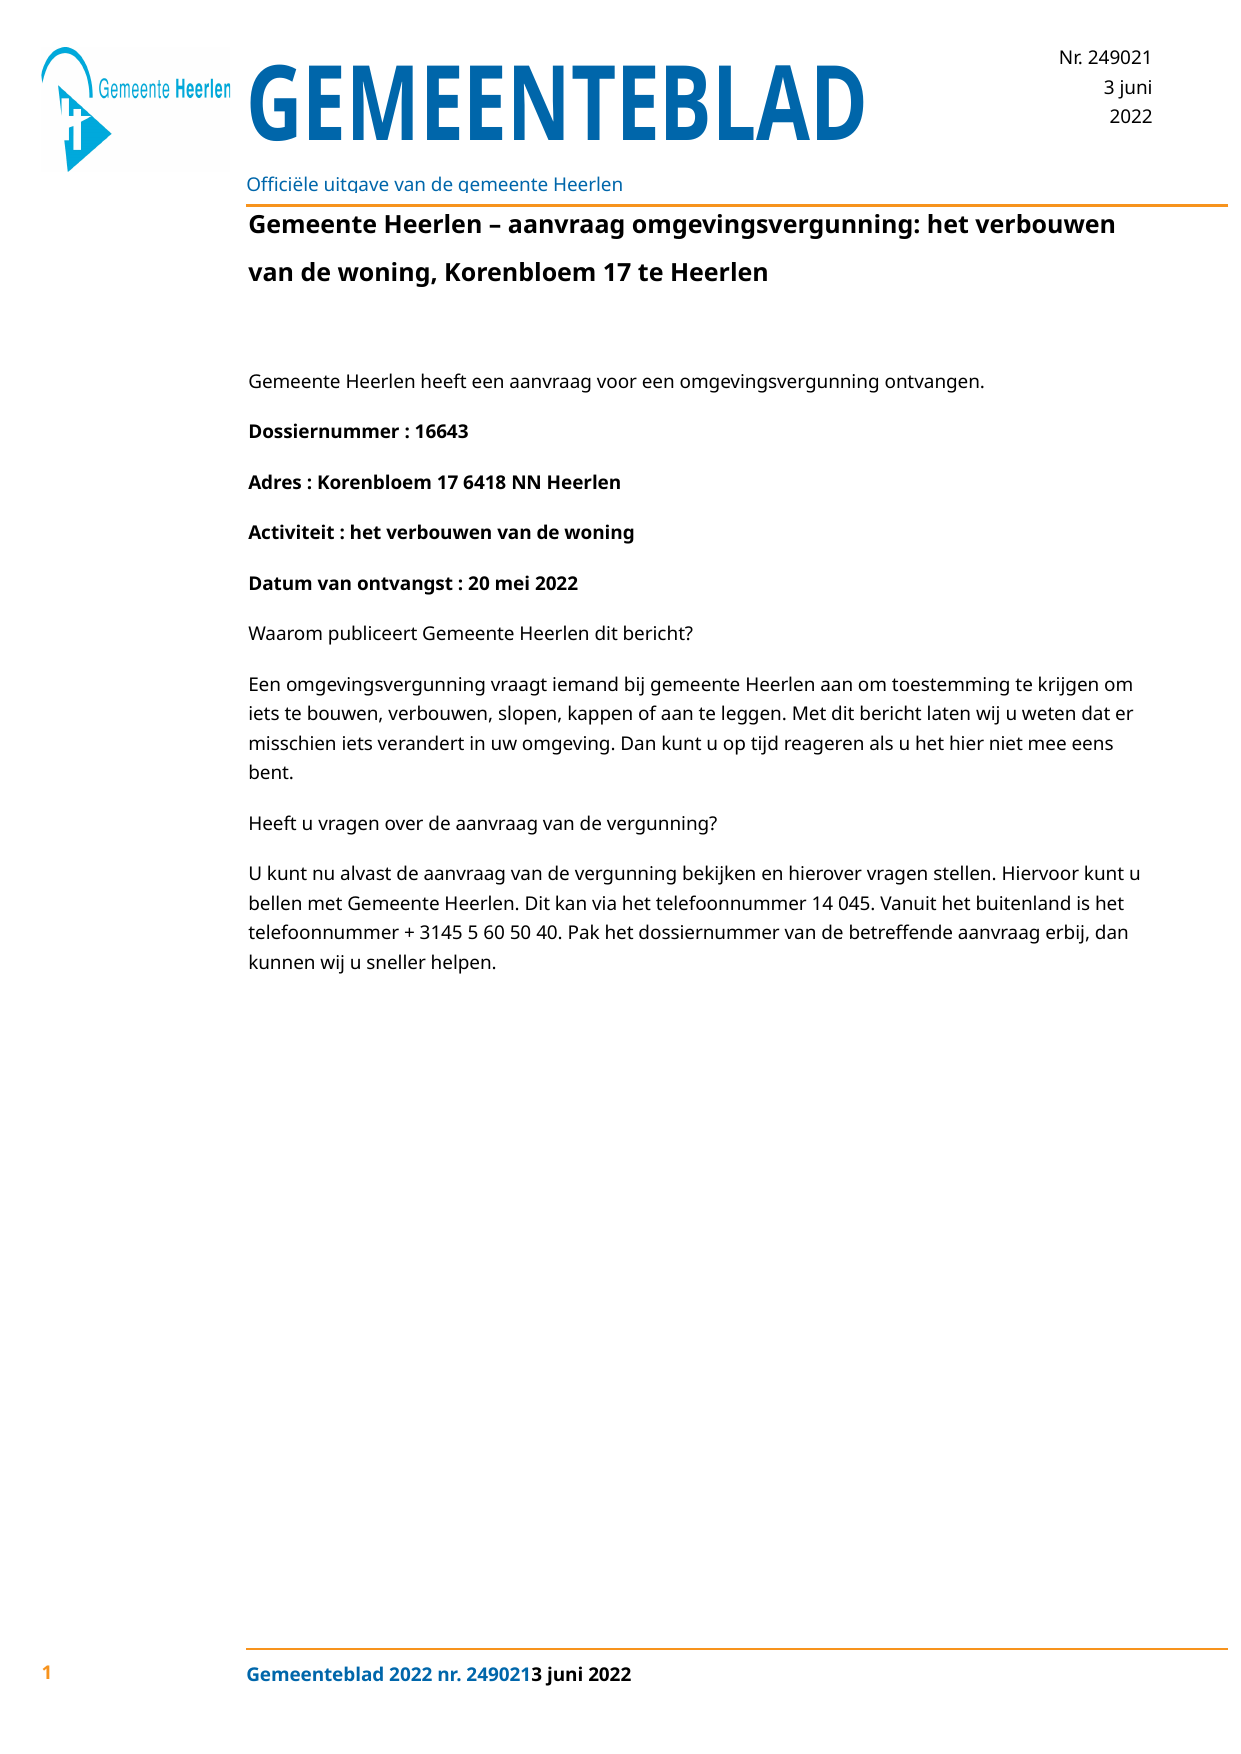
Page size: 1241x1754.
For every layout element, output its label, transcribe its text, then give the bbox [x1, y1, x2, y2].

text Gemeente Heerlen heeft een aanvraag voor een omgevingsvergunning ontvangen. [248, 368, 1152, 394]
text U kunt nu alvast de aanvraag van de vergunning bekijken en hierover vragen stellen. Hiervoor kunt u bellen met Gemeente Heerlen. Dit kan via het telefoonnummer 14 045. Vanuit het buitenland is het telefoonnummer + 3145 5 60 50 40. Pak het dossiernummer van de betreffende aanvraag erbij, dan kunnen wij u sneller helpen. [248, 860, 1152, 975]
text Datum van ontvangst : 20 mei 2022 [248, 570, 1152, 596]
text Heeft u vragen over de aanvraag van de vergunning? [248, 810, 1152, 836]
text Adres : Korenbloem 17 6418 NN Heerlen [248, 469, 1152, 495]
text Gemeente Heerlen – aanvraag omgevingsvergunning: het verbouwen van de woning, Korenbloem 17 te Heerlen [248, 207, 1152, 288]
picture [41, 47, 59, 70]
text Een omgevingsvergunning vraagt iemand bij gemeente Heerlen aan om toestemming te krijgen om iets te bouwen, verbouwen, slopen, kappen of aan te leggen. Met dit bericht laten wij u weten dat er misschien iets verandert in uw omgeving. Dan kunt u op tijd reageren als u het hier niet mee eens bent. [248, 671, 1152, 785]
text Dossiernummer : 16643 [248, 419, 1152, 444]
text Waarom publiceert Gemeente Heerlen dit bericht? [248, 620, 1152, 646]
picture [41, 47, 231, 172]
text Activiteit : het verbouwen van de woning [248, 519, 1152, 545]
